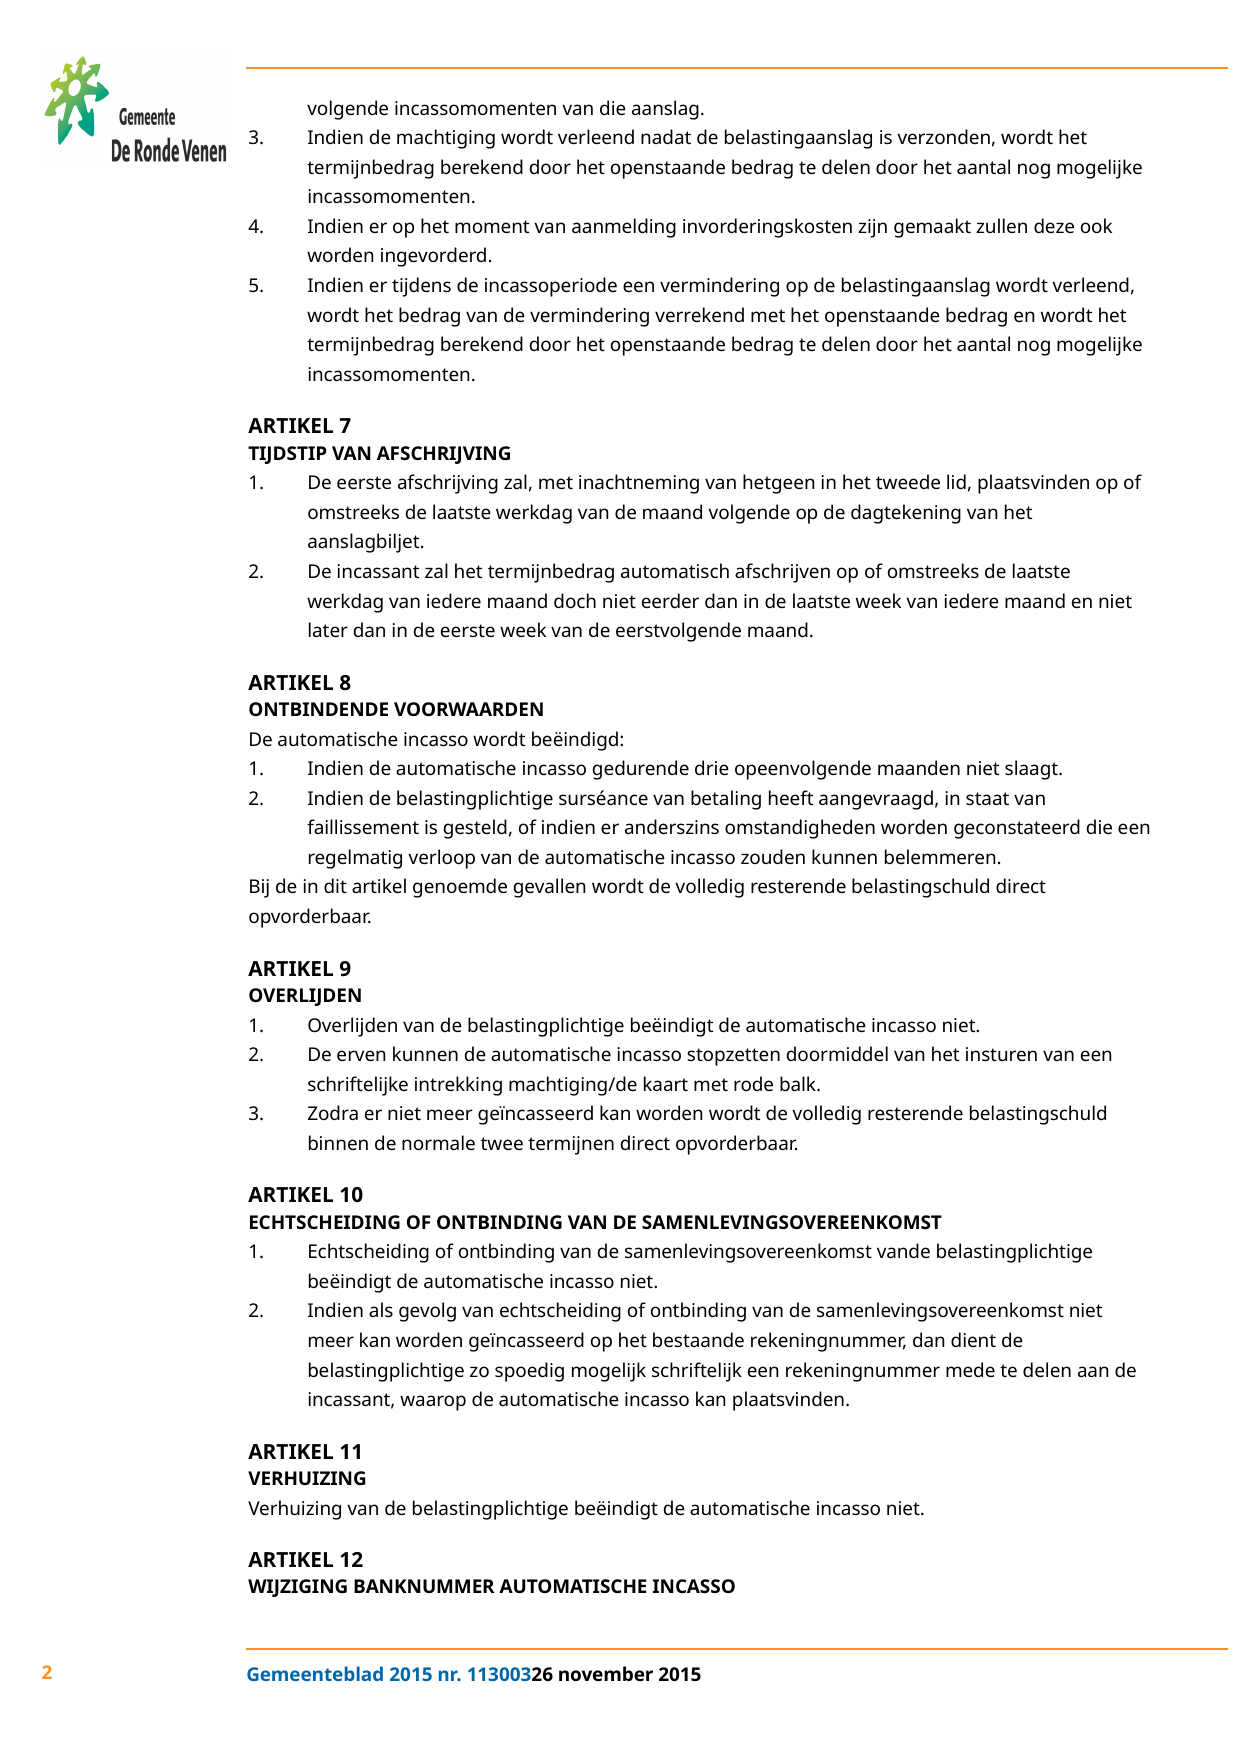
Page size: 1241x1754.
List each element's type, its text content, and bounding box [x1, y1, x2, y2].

list De incassant zal het termijnbedrag automatisch afschrijven op of omstreeks de laatste werkdag van iedere maand doch niet eerder dan in de laatste week van iedere maand en niet later dan in de eerste week van de eerstvolgende maand. [248, 558, 1152, 643]
list Echtscheiding of ontbinding van de samenlevingsovereenkomst vande belastingplichtige beëindigt de automatische incasso niet. [248, 1238, 1152, 1294]
text Verhuizing van de belastingplichtige beëindigt de automatische incasso niet. [248, 1495, 1152, 1521]
text De automatische incasso wordt beëindigd: [248, 726, 1152, 752]
list Indien er tijdens de incassoperiode een vermindering op de belastingaanslag wordt verleend, wordt het bedrag van de vermindering verrekend met het openstaande bedrag en wordt het termijnbedrag berekend door het openstaande bedrag te delen door het aantal nog mogelijke incassomomenten. [248, 272, 1152, 387]
list Overlijden van de belastingplichtige beëindigt de automatische incasso niet. [248, 1012, 1152, 1037]
text ARTIKEL 10 [248, 1181, 1152, 1209]
list Indien er op het moment van aanmelding invorderingskosten zijn gemaakt zullen deze ook worden ingevorderd. [248, 213, 1152, 268]
text ECHTSCHEIDING OF ONTBINDING VAN DE SAMENLEVINGSOVEREENKOMST [248, 1209, 1152, 1235]
text TIJDSTIP VAN AFSCHRIJVING [248, 440, 1152, 466]
list Indien de machtiging wordt verleend nadat de belastingaanslag is verzonden, wordt het termijnbedrag berekend door het openstaande bedrag te delen door het aantal nog mogelijke incassomomenten. [248, 124, 1152, 209]
list Indien de automatische incasso gedurende drie opeenvolgende maanden niet slaagt. [248, 755, 1152, 781]
text ARTIKEL 7 [248, 411, 1152, 440]
list Zodra er niet meer geïncasseerd kan worden wordt de volledig resterende belastingschuld binnen de normale twee termijnen direct opvorderbaar. [248, 1101, 1152, 1156]
list Indien de belastingplichtige surséance van betaling heeft aangevraagd, in staat van faillissement is gesteld, of indien er anderszins omstandigheden worden geconstateerd die een regelmatig verloop van de automatische incasso zouden kunnen belemmeren. [248, 785, 1152, 870]
list De erven kunnen de automatische incasso stopzetten doormiddel van het insturen van een schriftelijke intrekking machtiging/de kaart met rode balk. [248, 1041, 1152, 1097]
list Indien als gevolg van echtscheiding of ontbinding van de samenlevingsovereenkomst niet meer kan worden geïncasseerd op het bestaande rekeningnummer, dan dient de belastingplichtige zo spoedig mogelijk schriftelijk een rekeningnummer mede te delen aan de incassant, waarop de automatische incasso kan plaatsvinden. [248, 1298, 1152, 1412]
text Bij de in dit artikel genoemde gevallen wordt de volledig resterende belastingschuld direct opvorderbaar. [248, 874, 1152, 929]
text ONTBINDENDE VOORWAARDEN [248, 696, 1152, 722]
text ARTIKEL 8 [248, 668, 1152, 696]
text WIJZIGING BANKNUMMER AUTOMATISCHE INCASSO [248, 1574, 1152, 1599]
text ARTIKEL 11 [248, 1437, 1152, 1465]
picture [41, 47, 231, 172]
text ARTIKEL 12 [248, 1545, 1152, 1574]
text OVERLIJDEN [248, 982, 1152, 1008]
list De eerste afschrijving zal, met inachtneming van hetgeen in het tweede lid, plaatsvinden op of omstreeks de laatste werkdag van de maand volgende op de dagtekening van het aanslagbiljet. [248, 469, 1152, 554]
text ARTIKEL 9 [248, 954, 1152, 982]
text VERHUIZING [248, 1465, 1152, 1491]
list volgende incassomomenten van die aanslag. [248, 95, 1152, 121]
